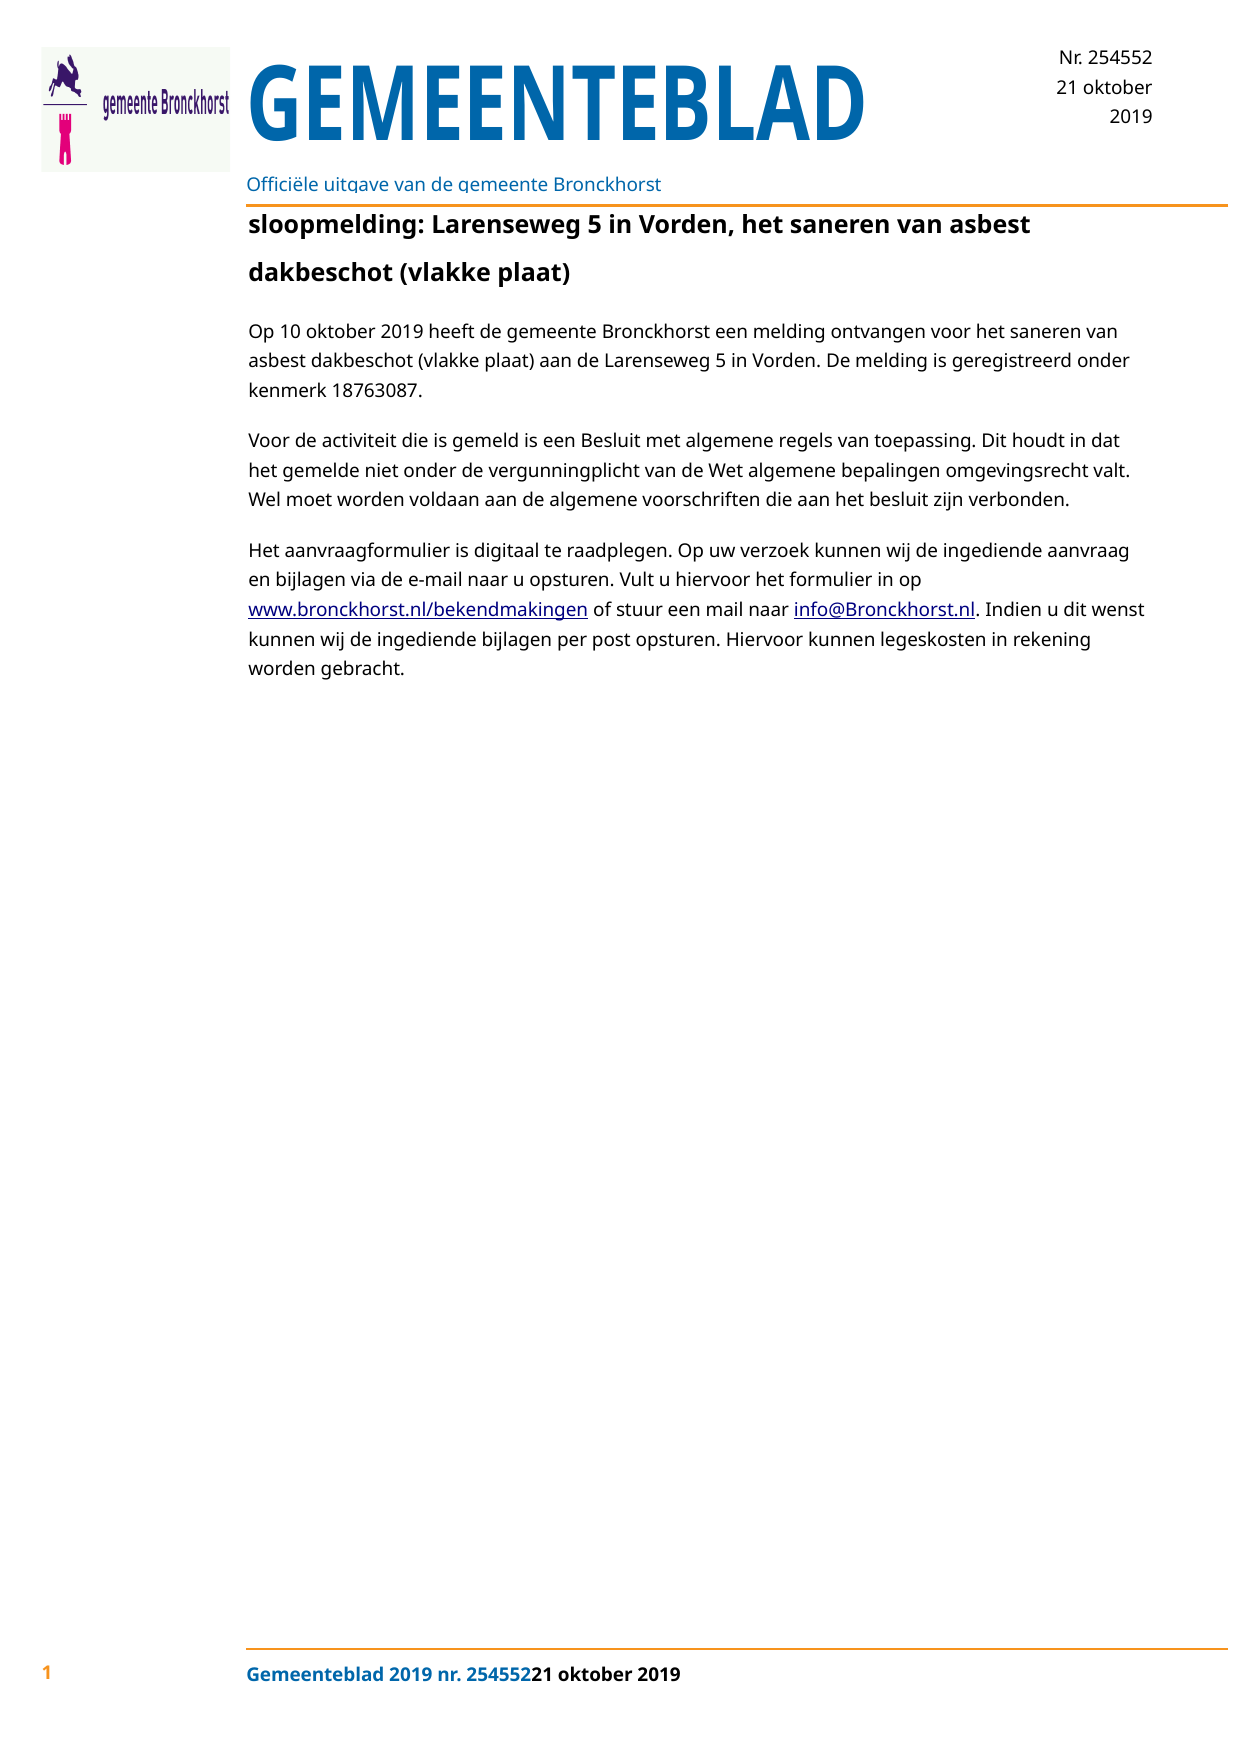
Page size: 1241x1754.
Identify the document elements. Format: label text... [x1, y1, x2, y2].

text sloopmelding: Larenseweg 5 in Vorden, het saneren van asbest dakbeschot (vlakke plaat) [248, 207, 1152, 288]
text Voor de activiteit die is gemeld is een Besluit met algemene regels van toepassing. Dit houdt in dat het gemelde niet onder de vergunningplicht van de Wet algemene bepalingen omgevingsrecht valt. Wel moet worden voldaan aan de algemene voorschriften die aan het besluit zijn verbonden. [248, 427, 1152, 512]
text Het aanvraagformulier is digitaal te raadplegen. Op uw verzoek kunnen wij de ingediende aanvraag en bijlagen via de e-mail naar u opsturen. Vult u hiervoor het formulier in op www.bronckhorst.nl/bekendmakingen of stuur een mail naar info@Bronckhorst.nl. Indien u dit wenst kunnen wij de ingediende bijlagen per post opsturen. Hiervoor kunnen legeskosten in rekening worden gebracht. [248, 537, 1152, 681]
text Op 10 oktober 2019 heeft de gemeente Bronckhorst een melding ontvangen voor het saneren van asbest dakbeschot (vlakke plaat) aan de Larenseweg 5 in Vorden. De melding is geregistreerd onder kenmerk 18763087. [248, 318, 1152, 403]
picture [41, 47, 231, 172]
